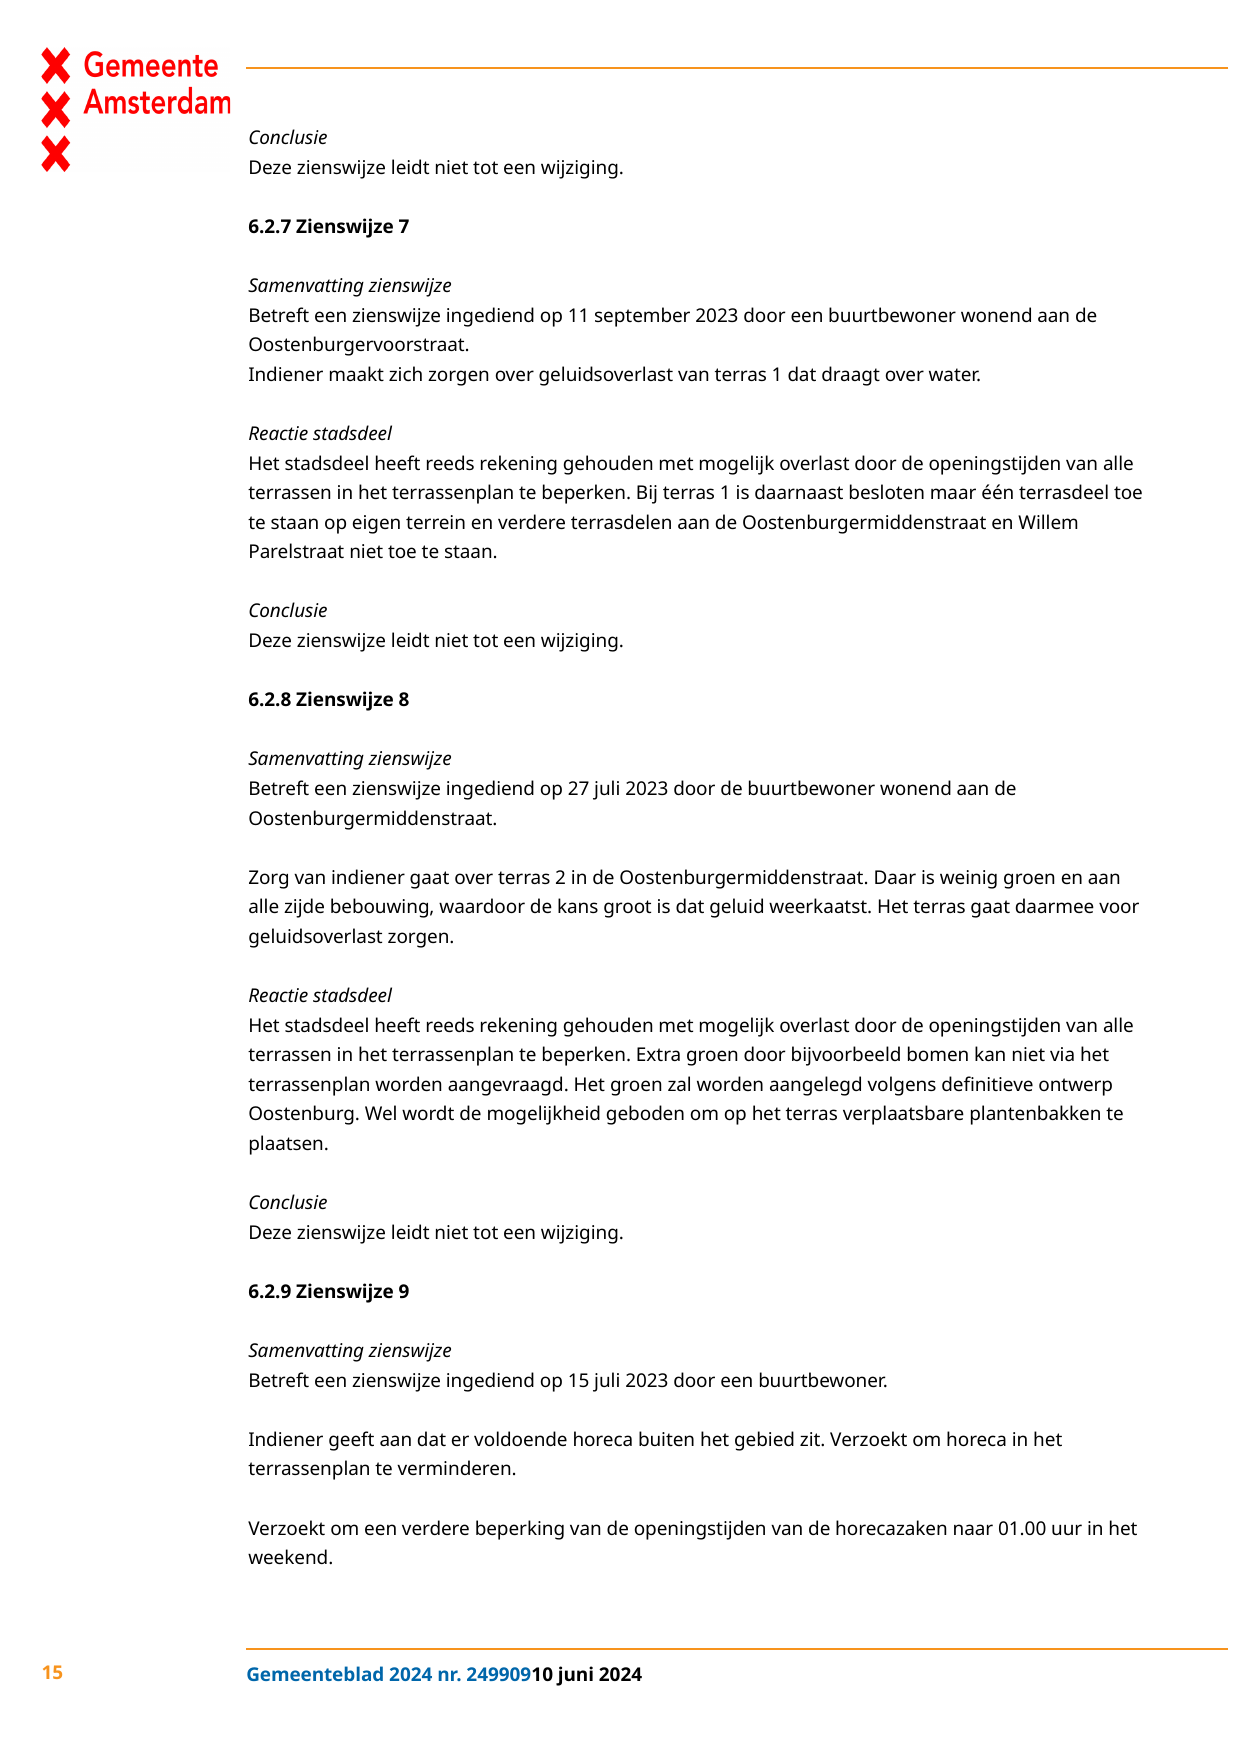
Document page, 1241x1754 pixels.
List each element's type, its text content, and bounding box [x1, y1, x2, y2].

text Betreft een zienswijze ingediend op 11 september 2023 door een buurtbewoner wonend aan de Oostenburgervoorstraat. [248, 302, 1152, 357]
text Conclusie [248, 598, 1152, 623]
text Samenvatting zienswijze [248, 1337, 1152, 1363]
text Betreft een zienswijze ingediend op 27 juli 2023 door de buurtbewoner wonend aan de Oostenburgermiddenstraat. [248, 775, 1152, 831]
text Betreft een zienswijze ingediend op 15 juli 2023 door een buurtbewoner. [248, 1367, 1152, 1393]
text 6.2.9 Zienswijze 9 [248, 1278, 1152, 1304]
text Reactie stadsdeel [248, 420, 1152, 446]
text 6.2.8 Zienswijze 8 [248, 686, 1152, 712]
text Indiener geeft aan dat er voldoende horeca buiten het gebied zit. Verzoekt om horeca in het terrassenplan te verminderen. [248, 1426, 1152, 1481]
picture [41, 47, 231, 172]
text 6.2.7 Zienswijze 7 [248, 213, 1152, 239]
text Samenvatting zienswijze [248, 746, 1152, 771]
text Het stadsdeel heeft reeds rekening gehouden met mogelijk overlast door de openingstijden van alle terrassen in het terrassenplan te beperken. Extra groen door bijvoorbeeld bomen kan niet via het terrassenplan worden aangevraagd. Het groen zal worden aangelegd volgens definitieve ontwerp Oostenburg. Wel wordt de mogelijkheid geboden om op het terras verplaatsbare plantenbakken te plaatsen. [248, 1012, 1152, 1156]
text Deze zienswijze leidt niet tot een wijziging. [248, 154, 1152, 180]
text Reactie stadsdeel [248, 982, 1152, 1008]
text Het stadsdeel heeft reeds rekening gehouden met mogelijk overlast door de openingstijden van alle terrassen in het terrassenplan te beperken. Bij terras 1 is daarnaast besloten maar één terrasdeel toe te staan op eigen terrein en verdere terrasdelen aan de Oostenburgermiddenstraat en Willem Parelstraat niet toe te staan. [248, 450, 1152, 564]
text Zorg van indiener gaat over terras 2 in de Oostenburgermiddenstraat. Daar is weinig groen en aan alle zijde bebouwing, waardoor de kans groot is dat geluid weerkaatst. Het terras gaat daarmee voor geluidsoverlast zorgen. [248, 864, 1152, 949]
text Verzoekt om een verdere beperking van de openingstijden van de horecazaken naar 01.00 uur in het weekend. [248, 1515, 1152, 1570]
text Conclusie [248, 1189, 1152, 1215]
text Samenvatting zienswijze [248, 272, 1152, 298]
text Conclusie [248, 124, 1152, 150]
text Deze zienswijze leidt niet tot een wijziging. [248, 627, 1152, 653]
text Deze zienswijze leidt niet tot een wijziging. [248, 1219, 1152, 1245]
text Indiener maakt zich zorgen over geluidsoverlast van terras 1 dat draagt over water. [248, 361, 1152, 387]
